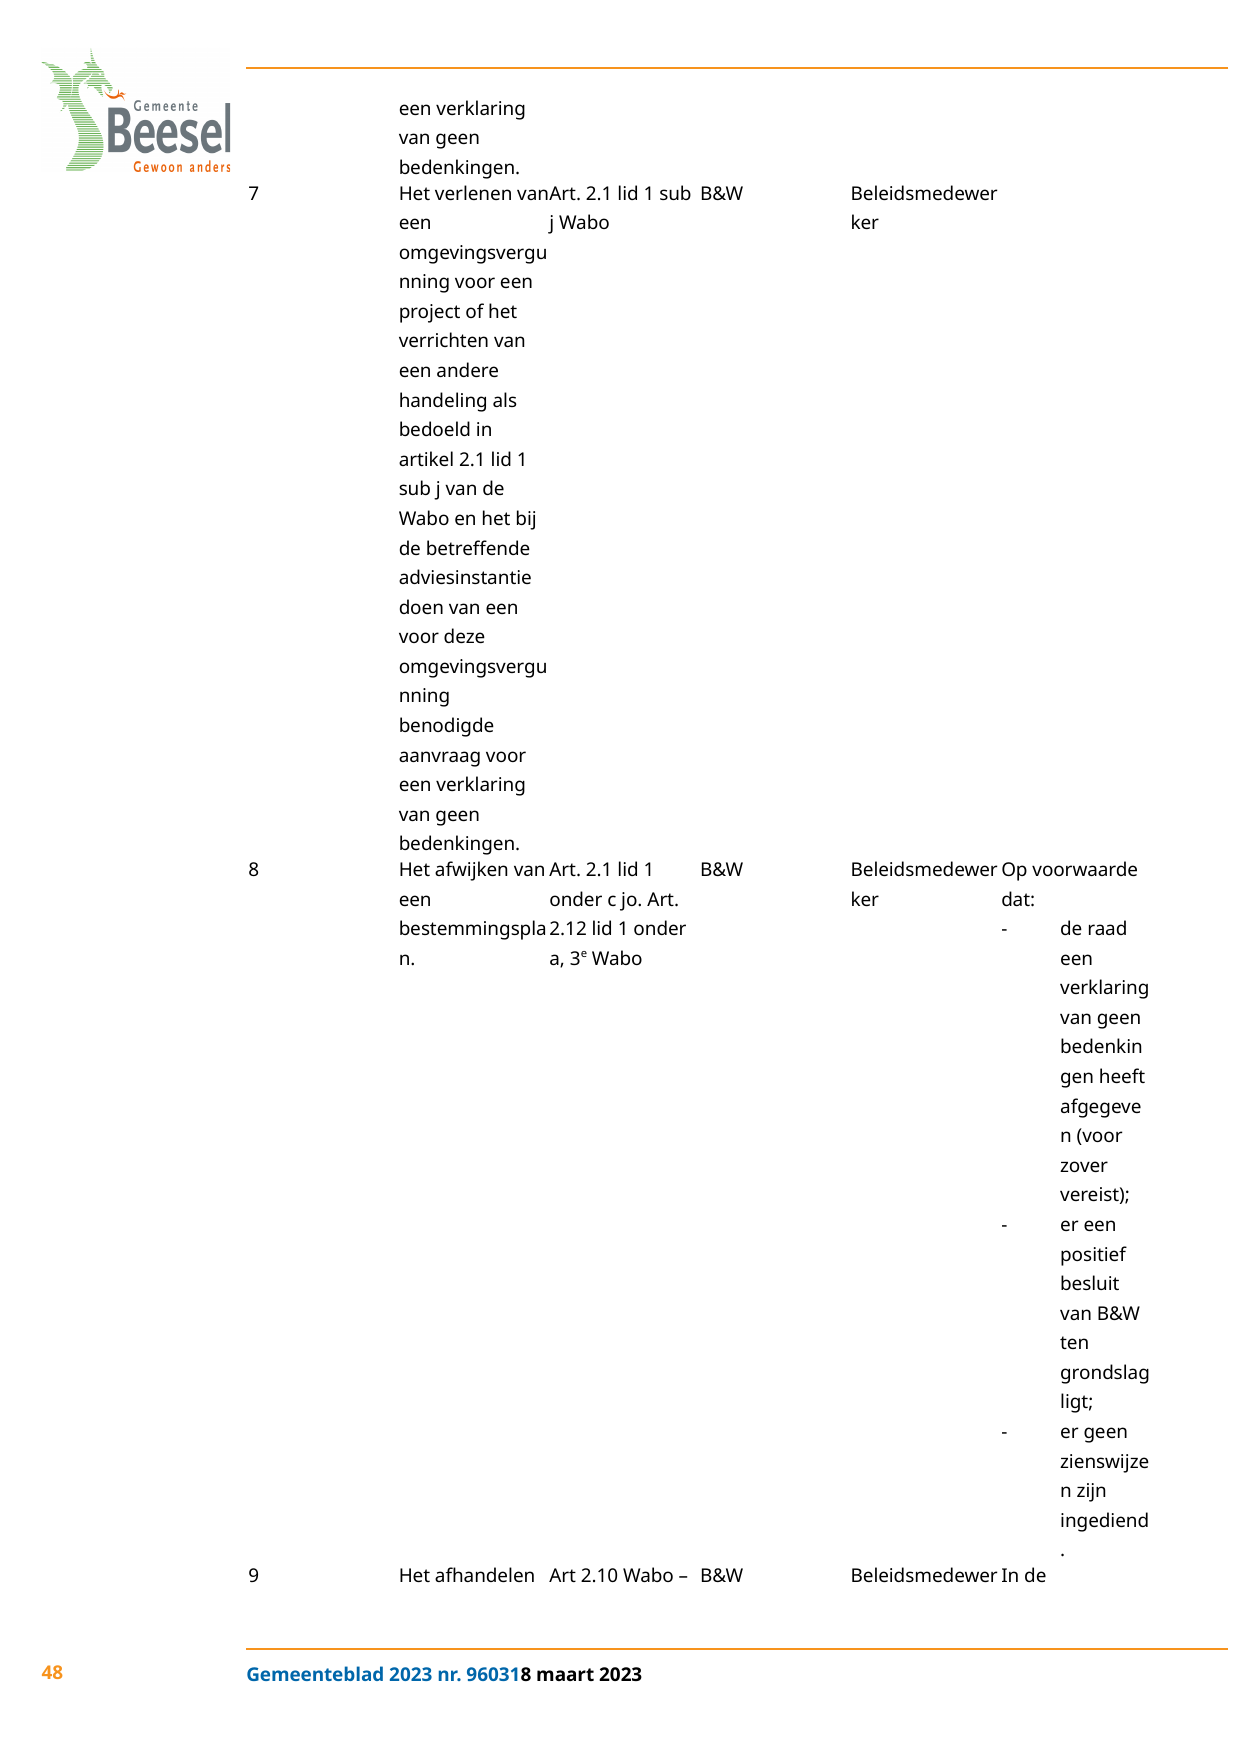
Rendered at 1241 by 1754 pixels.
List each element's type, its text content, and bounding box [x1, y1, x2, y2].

table_cell Het verlenen van een omgevingsvergunning voor een project of het verrichten van een andere handeling als bedoeld in artikel 2.1 lid 1 sub j van de Wabo en het bij de betreffende adviesinstantie doen van een voor deze omgevingsvergunning benodigde aanvraag voor een verklaring van geen bedenkingen. [399, 180, 549, 856]
table_cell Op voorwaarde dat: de raad een verklaring van geen bedenkingen heeft afgegeven (voor zover vereist); er een positief besluit van B&W ten grondslag ligt; er geen zienswijzen zijn ingediend. [1001, 856, 1152, 1562]
table_cell 7 [248, 180, 398, 856]
picture [41, 47, 231, 172]
table_cell Art 2.10 Wabo – [549, 1563, 700, 1588]
table_cell een verklaring van geen bedenkingen. [399, 95, 549, 180]
table_cell [549, 95, 700, 180]
table_cell B&W [700, 180, 850, 856]
table_cell Beleidsmedewerker [850, 856, 1001, 1562]
table_cell Art. 2.1 lid 1 onder c jo. Art. 2.12 lid 1 onder a, 3e Wabo [549, 856, 700, 1562]
table_cell Art. 2.1 lid 1 sub j Wabo [549, 180, 700, 856]
table_cell [850, 95, 1001, 180]
table_cell 8 [248, 856, 398, 1562]
table_cell Het afhandelen [399, 1563, 549, 1588]
table_cell In de [1001, 1563, 1152, 1588]
table_cell Het afwijken van een bestemmingsplan. [399, 856, 549, 1562]
table_cell B&W [700, 1563, 850, 1588]
table_cell [248, 95, 398, 180]
table_cell [1001, 95, 1152, 180]
table_cell [1001, 180, 1152, 856]
table_cell [700, 95, 850, 180]
table_cell Beleidsmedewer [850, 1563, 1001, 1588]
table_cell Beleidsmedewerker [850, 180, 1001, 856]
table_cell B&W [700, 856, 850, 1562]
table_cell 9 [248, 1563, 398, 1588]
